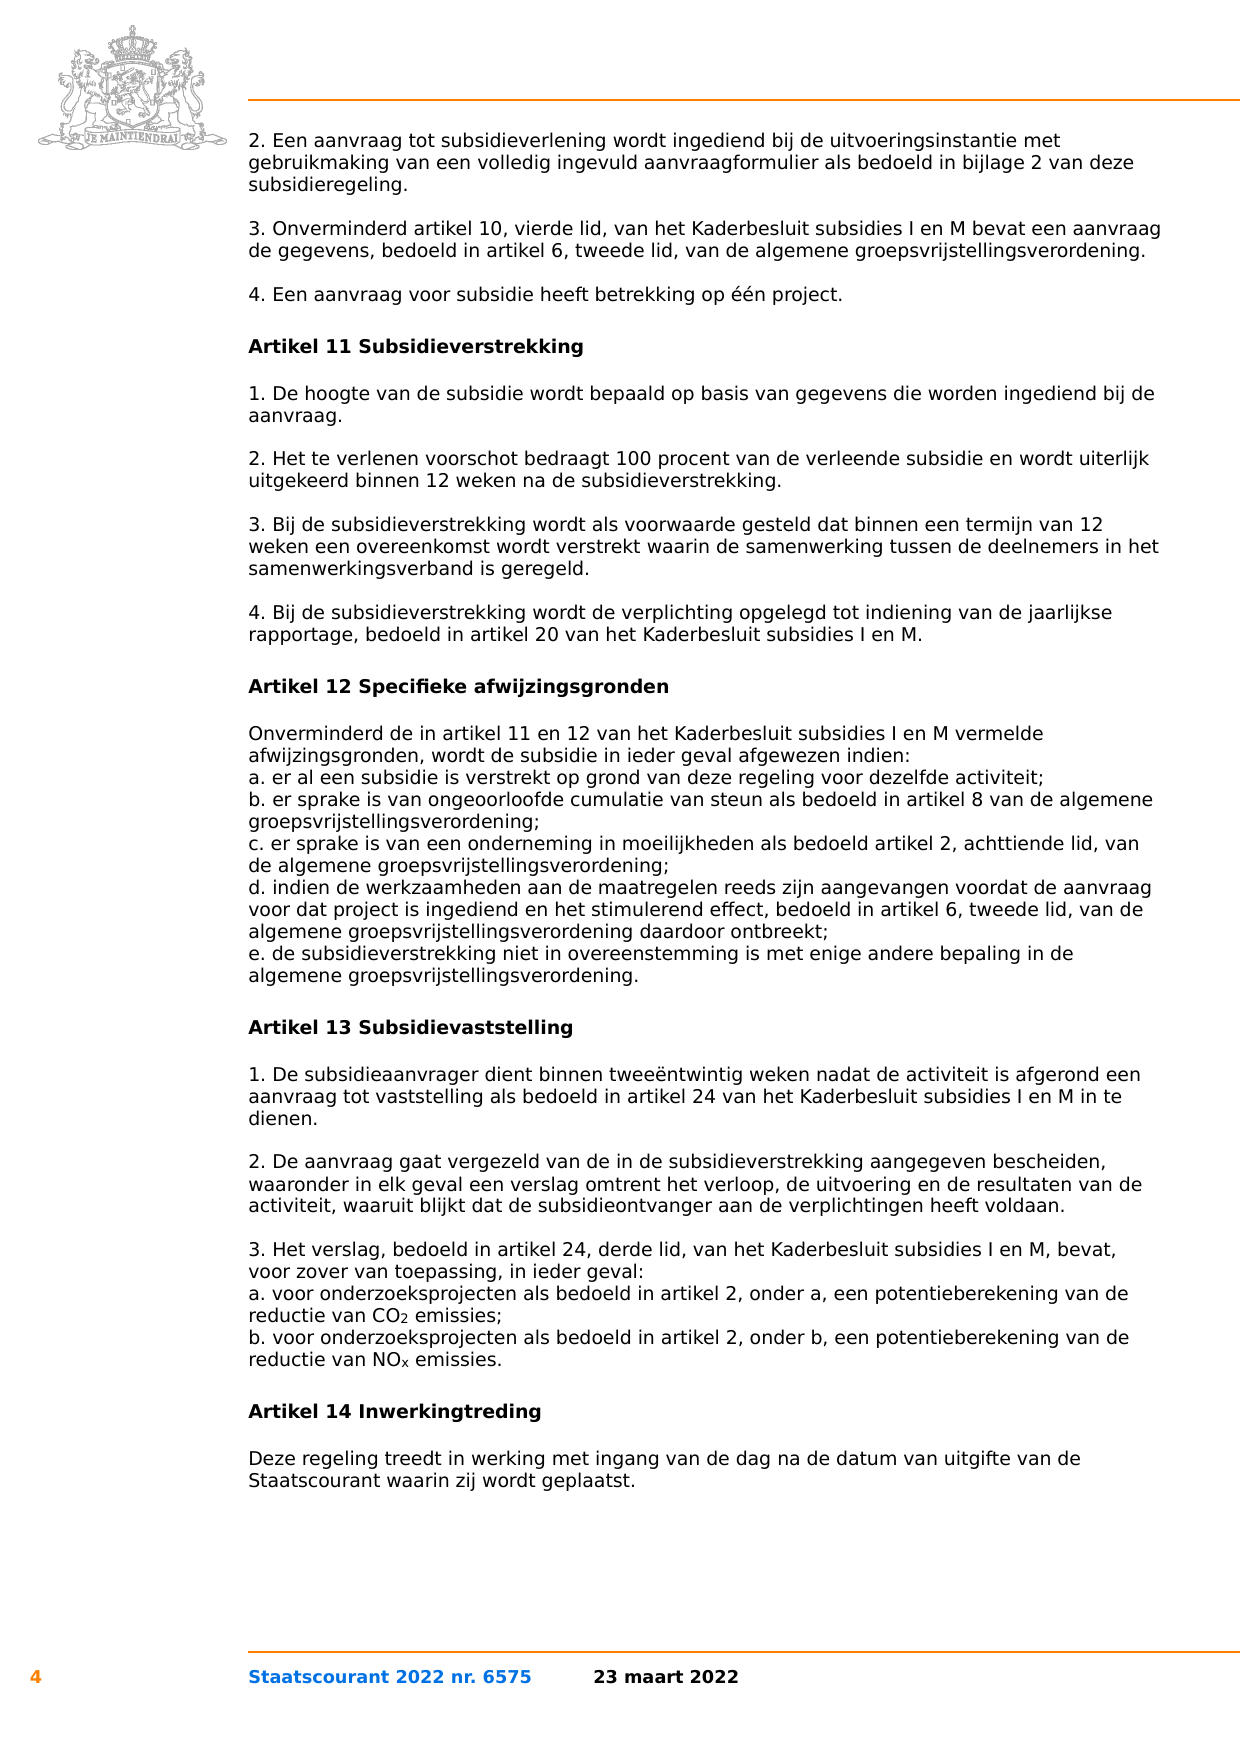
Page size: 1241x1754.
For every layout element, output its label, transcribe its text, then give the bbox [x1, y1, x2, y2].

picture [38, 25, 227, 150]
text 3. Bij de subsidieverstrekking wordt als voorwaarde gesteld dat binnen een termijn van 12 weken een overeenkomst wordt verstrekt waarin de samenwerking tussen de deelnemers in het samenwerkingsverband is geregeld. [248, 514, 1163, 580]
text b. voor onderzoeksprojecten als bedoeld in artikel 2, onder b, een potentieberekening van de reductie van NOx emissies. [248, 1327, 1163, 1371]
text a. voor onderzoeksprojecten als bedoeld in artikel 2, onder a, een potentieberekening van de reductie van CO2 emissies; [248, 1283, 1163, 1327]
subtitle Artikel 14 Inwerkingtreding [248, 1401, 1163, 1423]
text a. er al een subsidie is verstrekt op grond van deze regeling voor dezelfde activiteit; [248, 767, 1163, 789]
text 3. Onverminderd artikel 10, vierde lid, van het Kaderbesluit subsidies I en M bevat een aanvraag de gegevens, bedoeld in artikel 6, tweede lid, van de algemene groepsvrijstellingsverordening. [248, 218, 1163, 262]
text 4. Bij de subsidieverstrekking wordt de verplichting opgelegd tot indiening van de jaarlijkse rapportage, bedoeld in artikel 20 van het Kaderbesluit subsidies I en M. [248, 602, 1163, 646]
text 3. Het verslag, bedoeld in artikel 24, derde lid, van het Kaderbesluit subsidies I en M, bevat, voor zover van toepassing, in ieder geval: [248, 1239, 1163, 1283]
text 4. Een aanvraag voor subsidie heeft betrekking op één project. [248, 283, 1163, 306]
text d. indien de werkzaamheden aan de maatregelen reeds zijn aangevangen voordat de aanvraag voor dat project is ingediend en het stimulerend effect, bedoeld in artikel 6, tweede lid, van de algemene groepsvrijstellingsverordening daardoor ontbreekt; [248, 877, 1163, 943]
text 2. De aanvraag gaat vergezeld van de in de subsidieverstrekking aangegeven bescheiden, waaronder in elk geval een verslag omtrent het verloop, de uitvoering en de resultaten van de activiteit, waaruit blijkt dat de subsidieontvanger aan de verplichtingen heeft voldaan. [248, 1151, 1163, 1217]
text c. er sprake is van een onderneming in moeilijkheden als bedoeld artikel 2, achttiende lid, van de algemene groepsvrijstellingsverordening; [248, 833, 1163, 877]
text e. de subsidieverstrekking niet in overeenstemming is met enige andere bepaling in de algemene groepsvrijstellingsverordening. [248, 943, 1163, 987]
subtitle Artikel 12 Specifieke afwijzingsgronden [248, 676, 1163, 698]
text 1. De subsidieaanvrager dient binnen tweeëntwintig weken nadat de activiteit is afgerond een aanvraag tot vaststelling als bedoeld in artikel 24 van het Kaderbesluit subsidies I en M in te dienen. [248, 1064, 1163, 1129]
subtitle Artikel 13 Subsidievaststelling [248, 1017, 1163, 1039]
text 2. Een aanvraag tot subsidieverlening wordt ingediend bij de uitvoeringsinstantie met gebruikmaking van een volledig ingevuld aanvraagformulier als bedoeld in bijlage 2 van deze subsidieregeling. [248, 130, 1163, 196]
subtitle Artikel 11 Subsidieverstrekking [248, 336, 1163, 357]
text Deze regeling treedt in werking met ingang van de dag na de datum van uitgifte van de Staatscourant waarin zij wordt geplaatst. [248, 1448, 1163, 1492]
text b. er sprake is van ongeoorloofde cumulatie van steun als bedoeld in artikel 8 van de algemene groepsvrijstellingsverordening; [248, 789, 1163, 833]
text 1. De hoogte van de subsidie wordt bepaald op basis van gegevens die worden ingediend bij de aanvraag. [248, 382, 1163, 426]
text Onverminderd de in artikel 11 en 12 van het Kaderbesluit subsidies I en M vermelde afwijzingsgronden, wordt de subsidie in ieder geval afgewezen indien: [248, 723, 1163, 767]
text 2. Het te verlenen voorschot bedraagt 100 procent van de verleende subsidie en wordt uiterlijk uitgekeerd binnen 12 weken na de subsidieverstrekking. [248, 448, 1163, 492]
